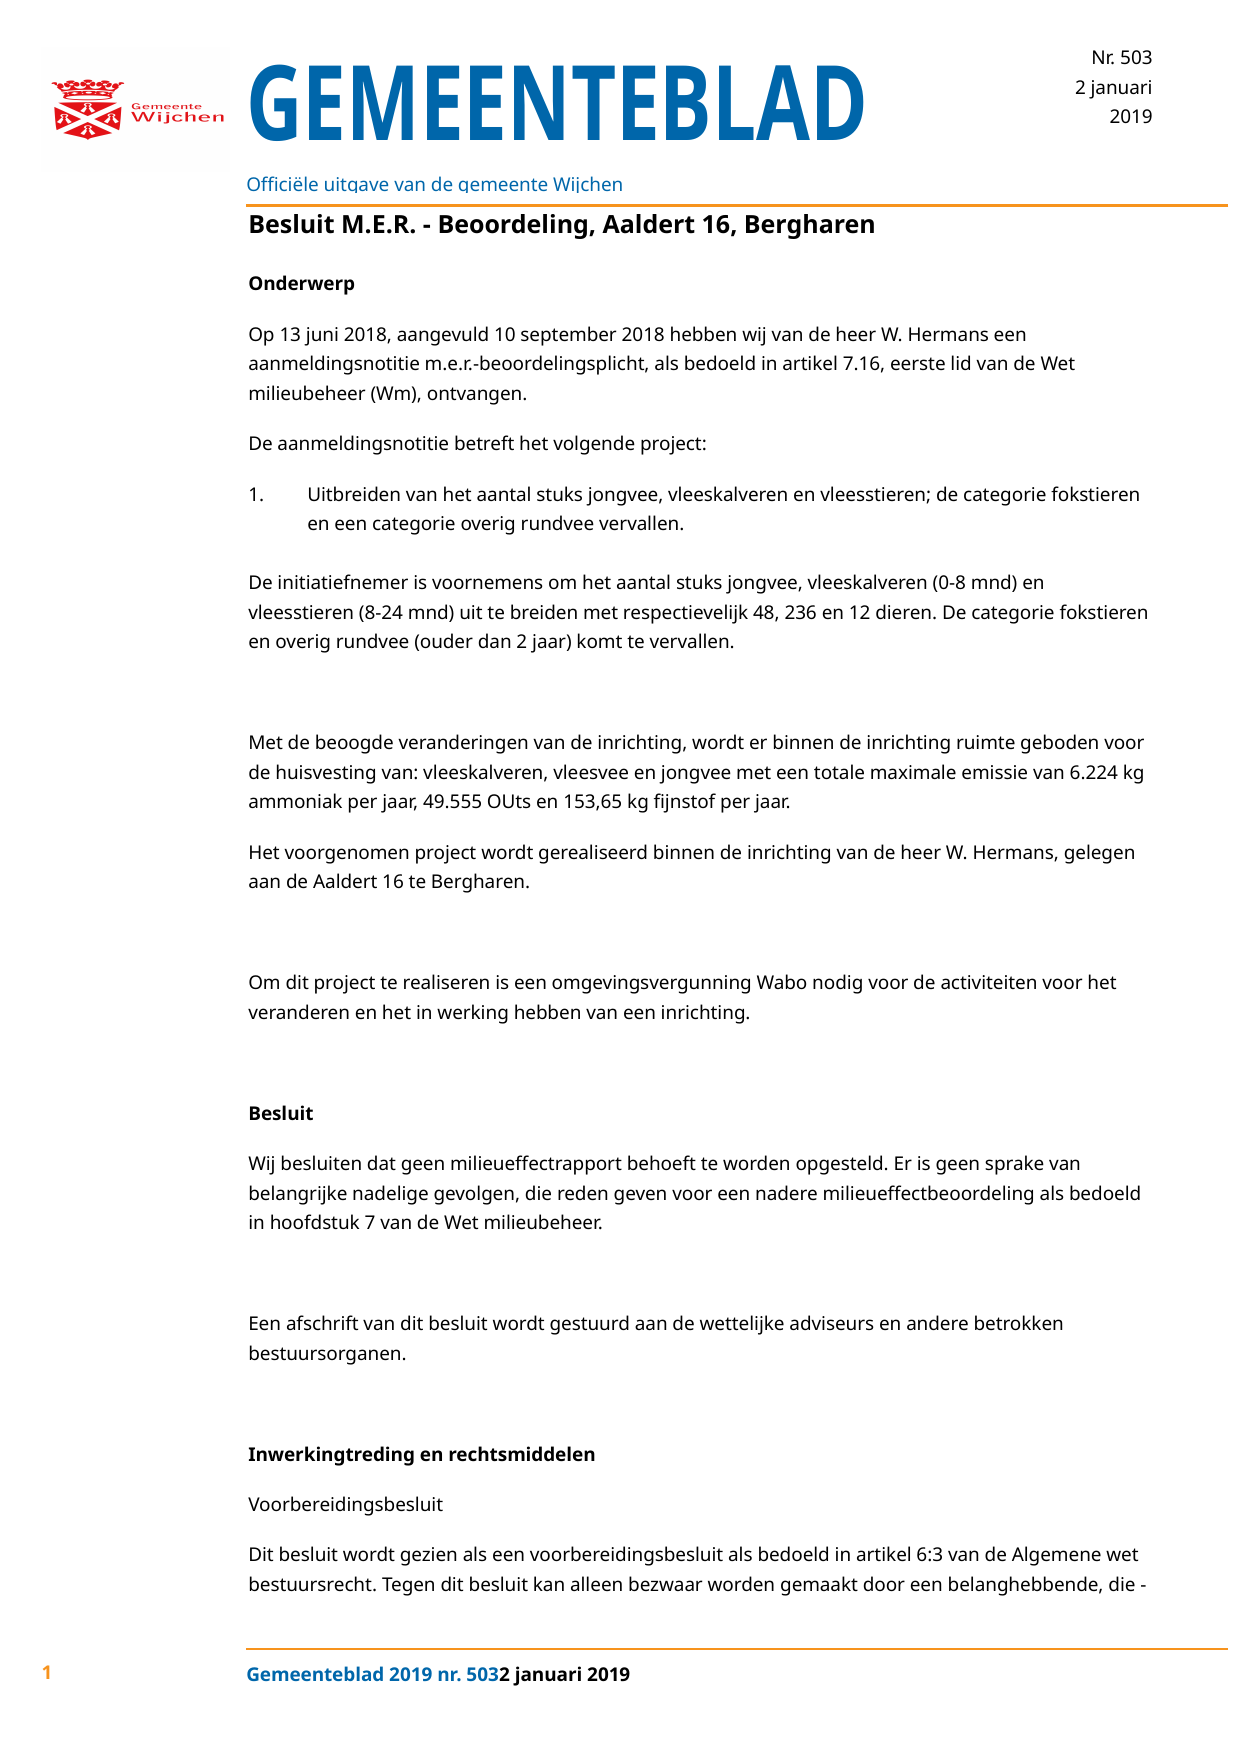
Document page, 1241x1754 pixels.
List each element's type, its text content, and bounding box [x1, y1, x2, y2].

text Om dit project te realiseren is een omgevingsvergunning Wabo nodig voor de activiteiten voor het veranderen en het in werking hebben van een inrichting. [248, 969, 1152, 1025]
text De aanmeldingsnotitie betreft het volgende project: [248, 430, 1152, 456]
picture [41, 47, 231, 172]
text De initiatiefnemer is voornemens om het aantal stuks jongvee, vleeskalveren (0-8 mnd) en vleesstieren (8-24 mnd) uit te breiden met respectievelijk 48, 236 en 12 dieren. De categorie fokstieren en overig rundvee (ouder dan 2 jaar) komt te vervallen. [248, 569, 1152, 654]
text Inwerkingtreding en rechtsmiddelen [248, 1441, 1152, 1466]
text Op 13 juni 2018, aangevuld 10 september 2018 hebben wij van de heer W. Hermans een aanmeldingsnotitie m.e.r.-beoordelingsplicht, als bedoeld in artikel 7.16, eerste lid van de Wet milieubeheer (Wm), ontvangen. [248, 321, 1152, 406]
list Uitbreiden van het aantal stuks jongvee, vleeskalveren en vleesstieren; de categorie fokstieren en een categorie overig rundvee vervallen. [248, 481, 1152, 536]
text Besluit [248, 1100, 1152, 1126]
text Een afschrift van dit besluit wordt gestuurd aan de wettelijke adviseurs en andere betrokken bestuursorganen. [248, 1310, 1152, 1366]
text Wij besluiten dat geen milieueffectrapport behoeft te worden opgesteld. Er is geen sprake van belangrijke nadelige gevolgen, die reden geven voor een nadere milieueffectbeoordeling als bedoeld in hoofdstuk 7 van de Wet milieubeheer. [248, 1150, 1152, 1235]
text Dit besluit wordt gezien als een voorbereidingsbesluit als bedoeld in artikel 6:3 van de Algemene wet bestuursrecht. Tegen dit besluit kan alleen bezwaar worden gemaakt door een belanghebbende, die [248, 1542, 1152, 1597]
text Onderwerp [248, 270, 1152, 296]
text Voorbereidingsbesluit [248, 1491, 1152, 1517]
text Met de beoogde veranderingen van de inrichting, wordt er binnen de inrichting ruimte geboden voor de huisvesting van: vleeskalveren, vleesvee en jongvee met een totale maximale emissie van 6.224 kg ammoniak per jaar, 49.555 OUts en 153,65 kg fijnstof per jaar. [248, 729, 1152, 814]
text Besluit M.E.R. - Beoordeling, Aaldert 16, Bergharen [248, 207, 1152, 241]
text Het voorgenomen project wordt gerealiseerd binnen de inrichting van de heer W. Hermans, gelegen aan de Aaldert 16 te Bergharen. [248, 839, 1152, 894]
